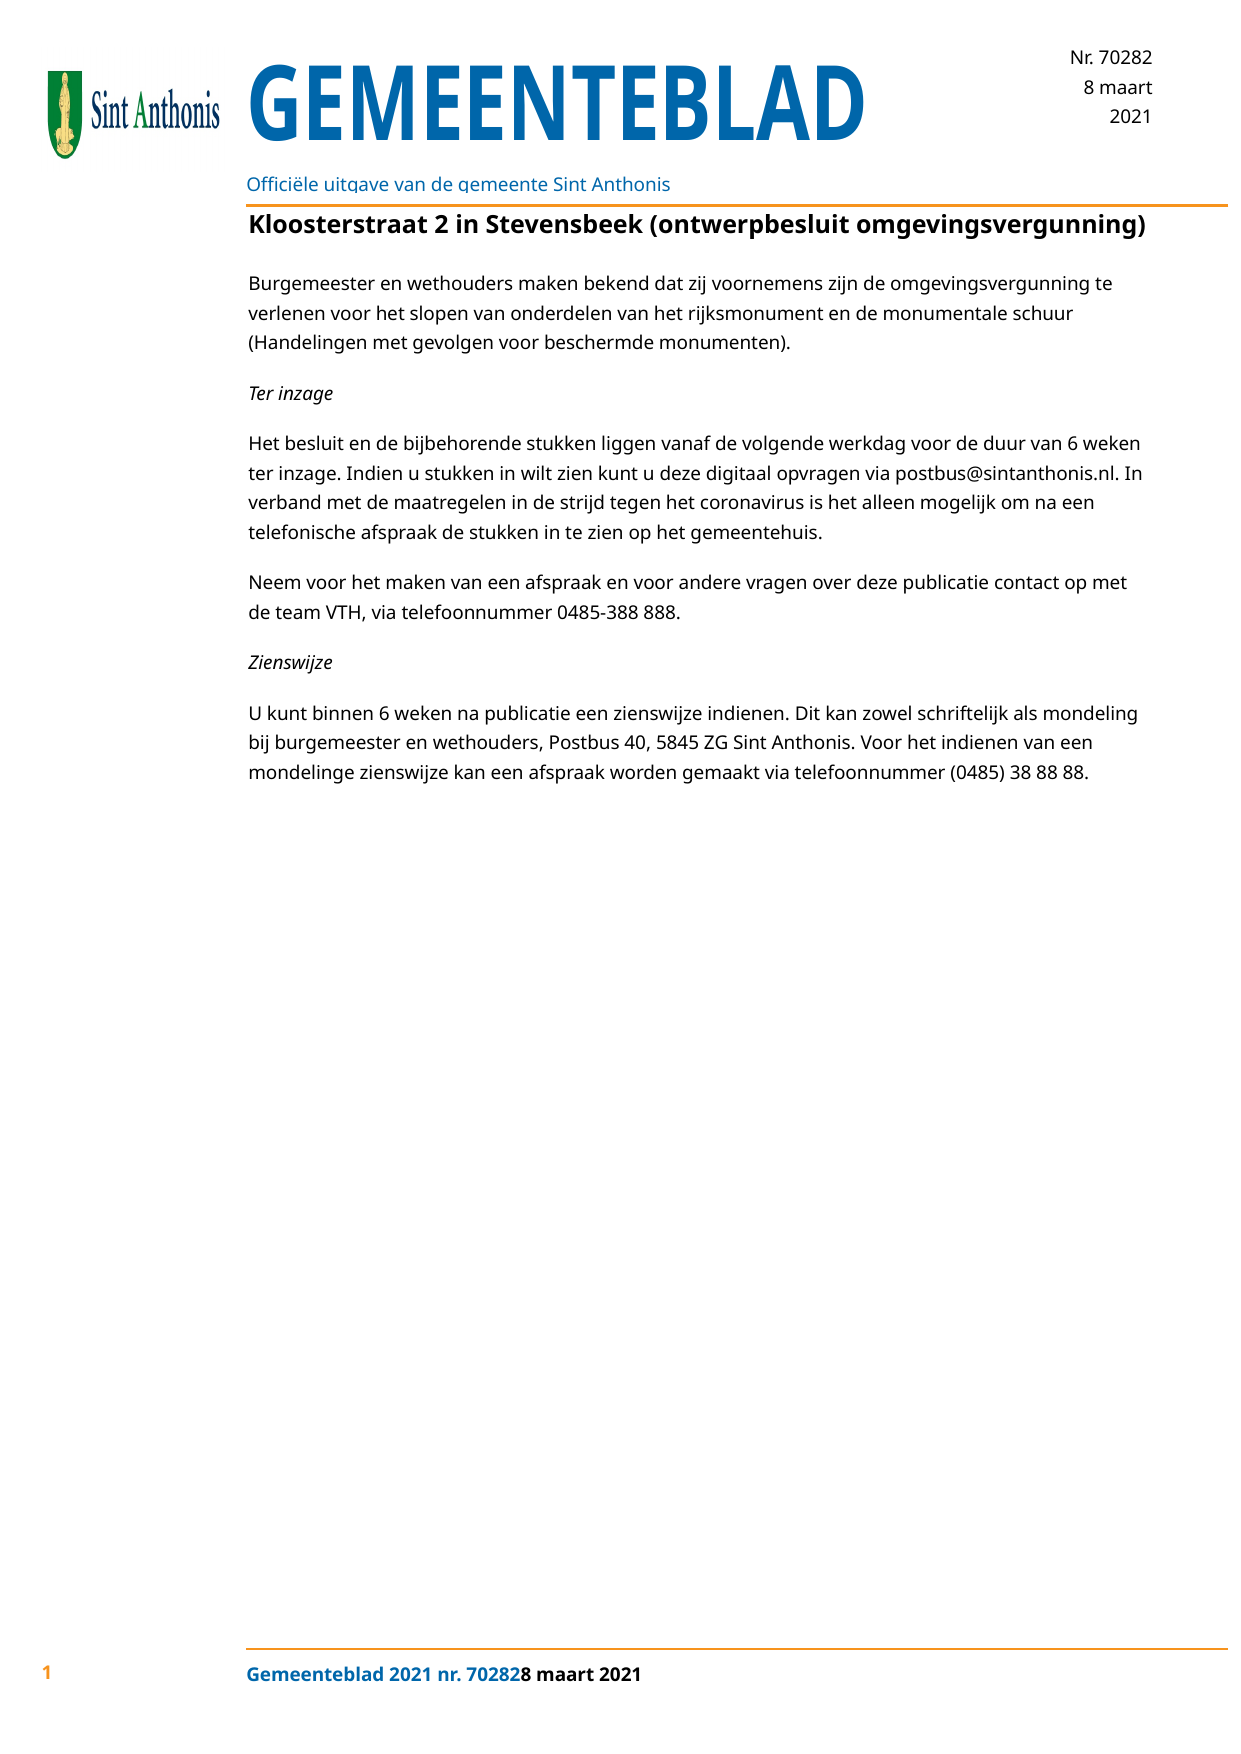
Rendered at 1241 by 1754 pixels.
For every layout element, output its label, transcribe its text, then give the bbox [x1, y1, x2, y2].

text Neem voor het maken van een afspraak en voor andere vragen over deze publicatie contact op met de team VTH, via telefoonnummer 0485-388 888. [248, 569, 1152, 625]
text Het besluit en de bijbehorende stukken liggen vanaf de volgende werkdag voor de duur van 6 weken ter inzage. Indien u stukken in wilt zien kunt u deze digitaal opvragen via postbus@sintanthonis.nl. In verband met de maatregelen in de strijd tegen het coronavirus is het alleen mogelijk om na een telefonische afspraak de stukken in te zien op het gemeentehuis. [248, 430, 1152, 545]
text Burgemeester en wethouders maken bekend dat zij voornemens zijn de omgevingsvergunning te verlenen voor het slopen van onderdelen van het rijksmonument en de monumentale schuur (Handelingen met gevolgen voor beschermde monumenten). [248, 270, 1152, 355]
text U kunt binnen 6 weken na publicatie een zienswijze indienen. Dit kan zowel schriftelijk als mondeling bij burgemeester en wethouders, Postbus 40, 5845 ZG Sint Anthonis. Voor het indienen van een mondelinge zienswijze kan een afspraak worden gemaakt via telefoonnummer (0485) 38 88 88. [248, 700, 1152, 785]
text Kloosterstraat 2 in Stevensbeek (ontwerpbesluit omgevingsvergunning) [248, 207, 1152, 241]
text Ter inzage [248, 380, 1152, 406]
text Zienswijze [248, 649, 1152, 675]
picture [41, 47, 231, 172]
